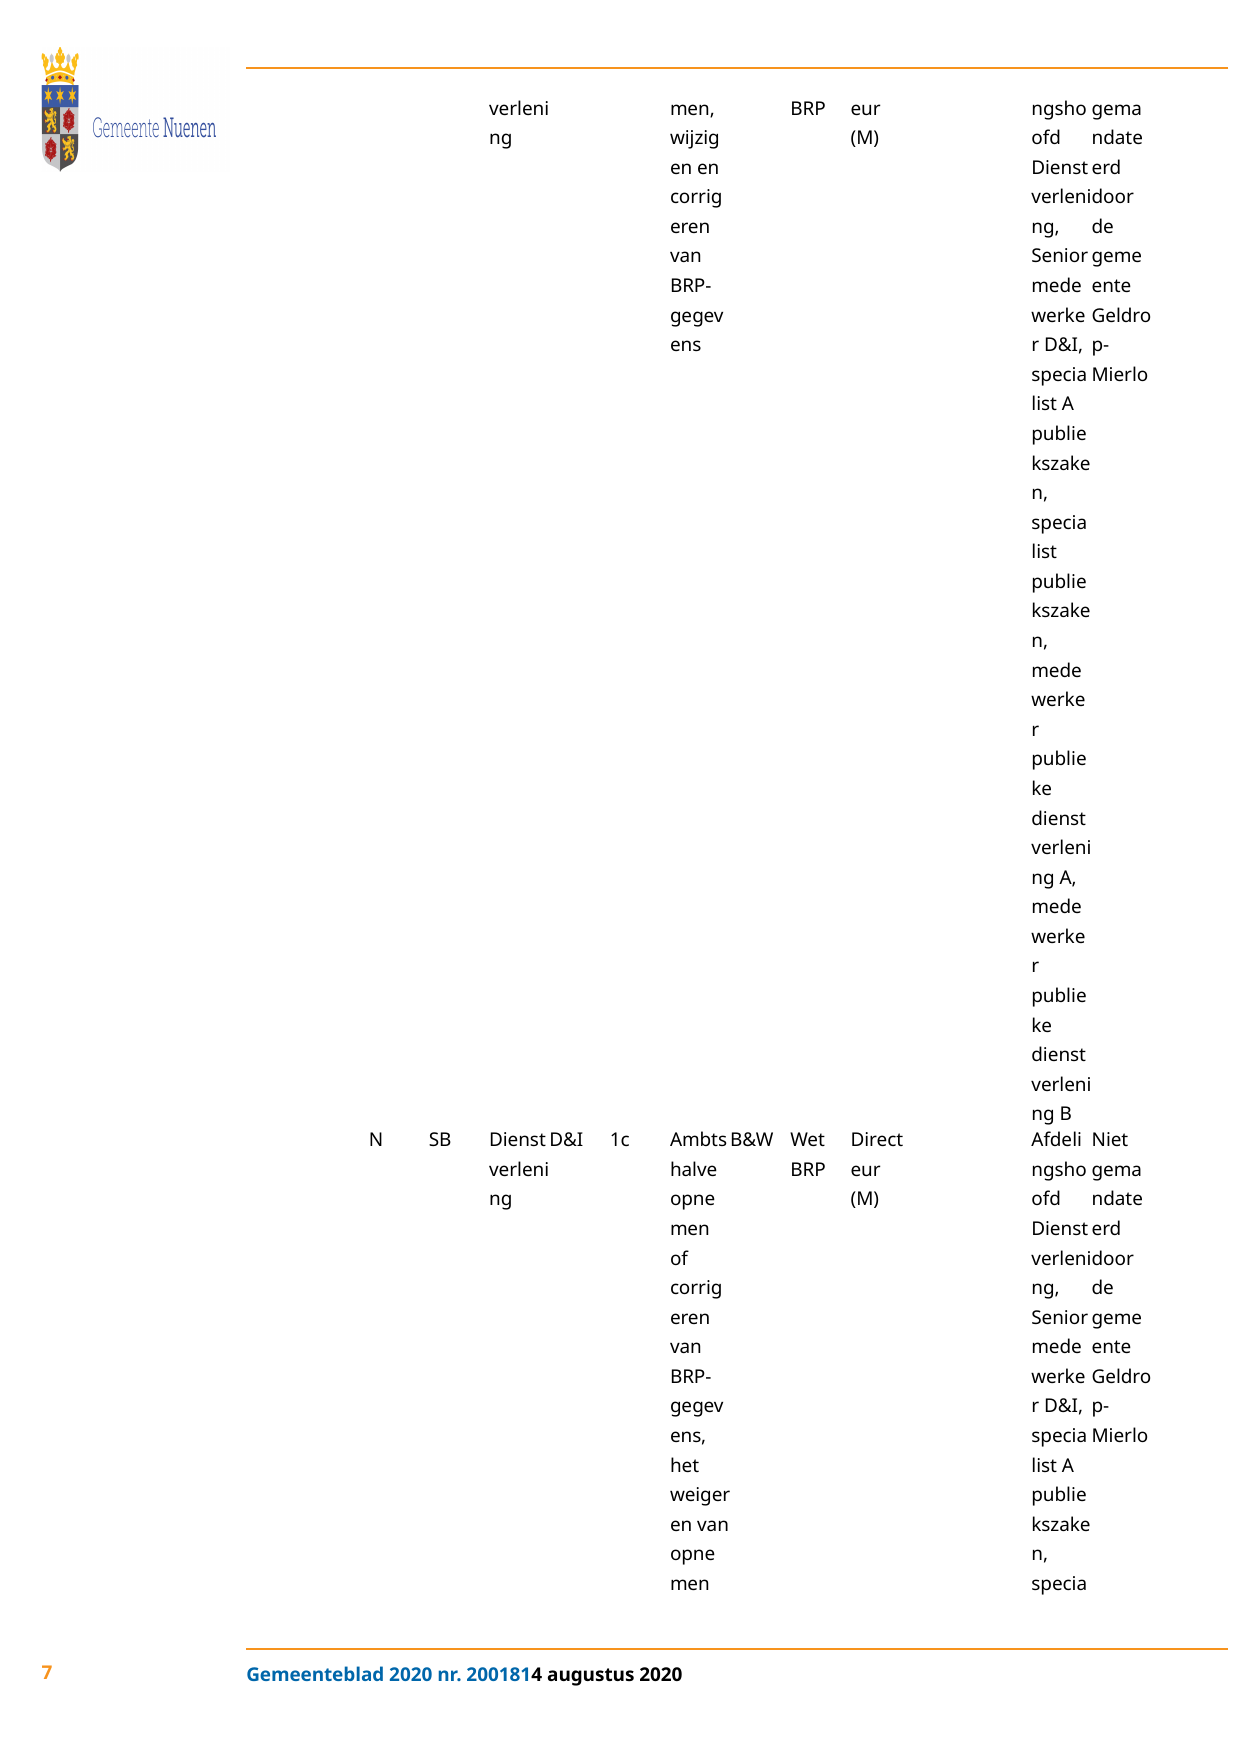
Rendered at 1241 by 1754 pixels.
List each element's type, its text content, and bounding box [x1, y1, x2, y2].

table_cell [971, 95, 1031, 1126]
table_cell Dienstverlening [489, 1126, 549, 1596]
picture [41, 47, 231, 172]
table_cell [308, 95, 368, 1126]
table_cell Wet BRP [790, 1126, 850, 1596]
table_cell [248, 1126, 308, 1596]
table_cell Afdelingshoofd Dienstverlening, Senior medewerker D&I, specialist A publiekszaken, specia [1031, 1126, 1091, 1596]
table_cell gemandateerd door de gemeente Geldrop-Mierlo [1091, 95, 1152, 1126]
table_cell Niet gemandateerd door de gemeente Geldrop-Mierlo [1091, 1126, 1152, 1596]
table_cell [429, 95, 489, 1126]
table_cell men, wijzigen en corrigeren van BRP-gegevens [670, 95, 730, 1126]
table_cell ngshoofd Dienstverlening, Senior medewerker D&I, specialist A publiekszaken, specialist publiekszaken, medewerker publieke dienstverlening A, medewerker publieke dienstverlening B [1031, 95, 1091, 1126]
table_cell Directeur (M) [850, 1126, 911, 1596]
table_cell 1c [610, 1126, 670, 1596]
table_cell [248, 95, 308, 1126]
table_cell [911, 1126, 971, 1596]
table_cell D&I [549, 1126, 609, 1596]
table_cell SB [429, 1126, 489, 1596]
table_cell eur (M) [850, 95, 911, 1126]
table_cell Ambtshalve opnemen of corrigeren van BRP-gegevens, het weigeren van opnemen [670, 1126, 730, 1596]
table_cell [911, 95, 971, 1126]
table_cell [369, 95, 429, 1126]
table_cell N [369, 1126, 429, 1596]
table_cell [971, 1126, 1031, 1596]
table_cell [610, 95, 670, 1126]
table_cell [308, 1126, 368, 1596]
table_cell [730, 95, 790, 1126]
table_cell verlening [489, 95, 549, 1126]
table_cell [549, 95, 609, 1126]
table_cell BRP [790, 95, 850, 1126]
table_cell B&W [730, 1126, 790, 1596]
